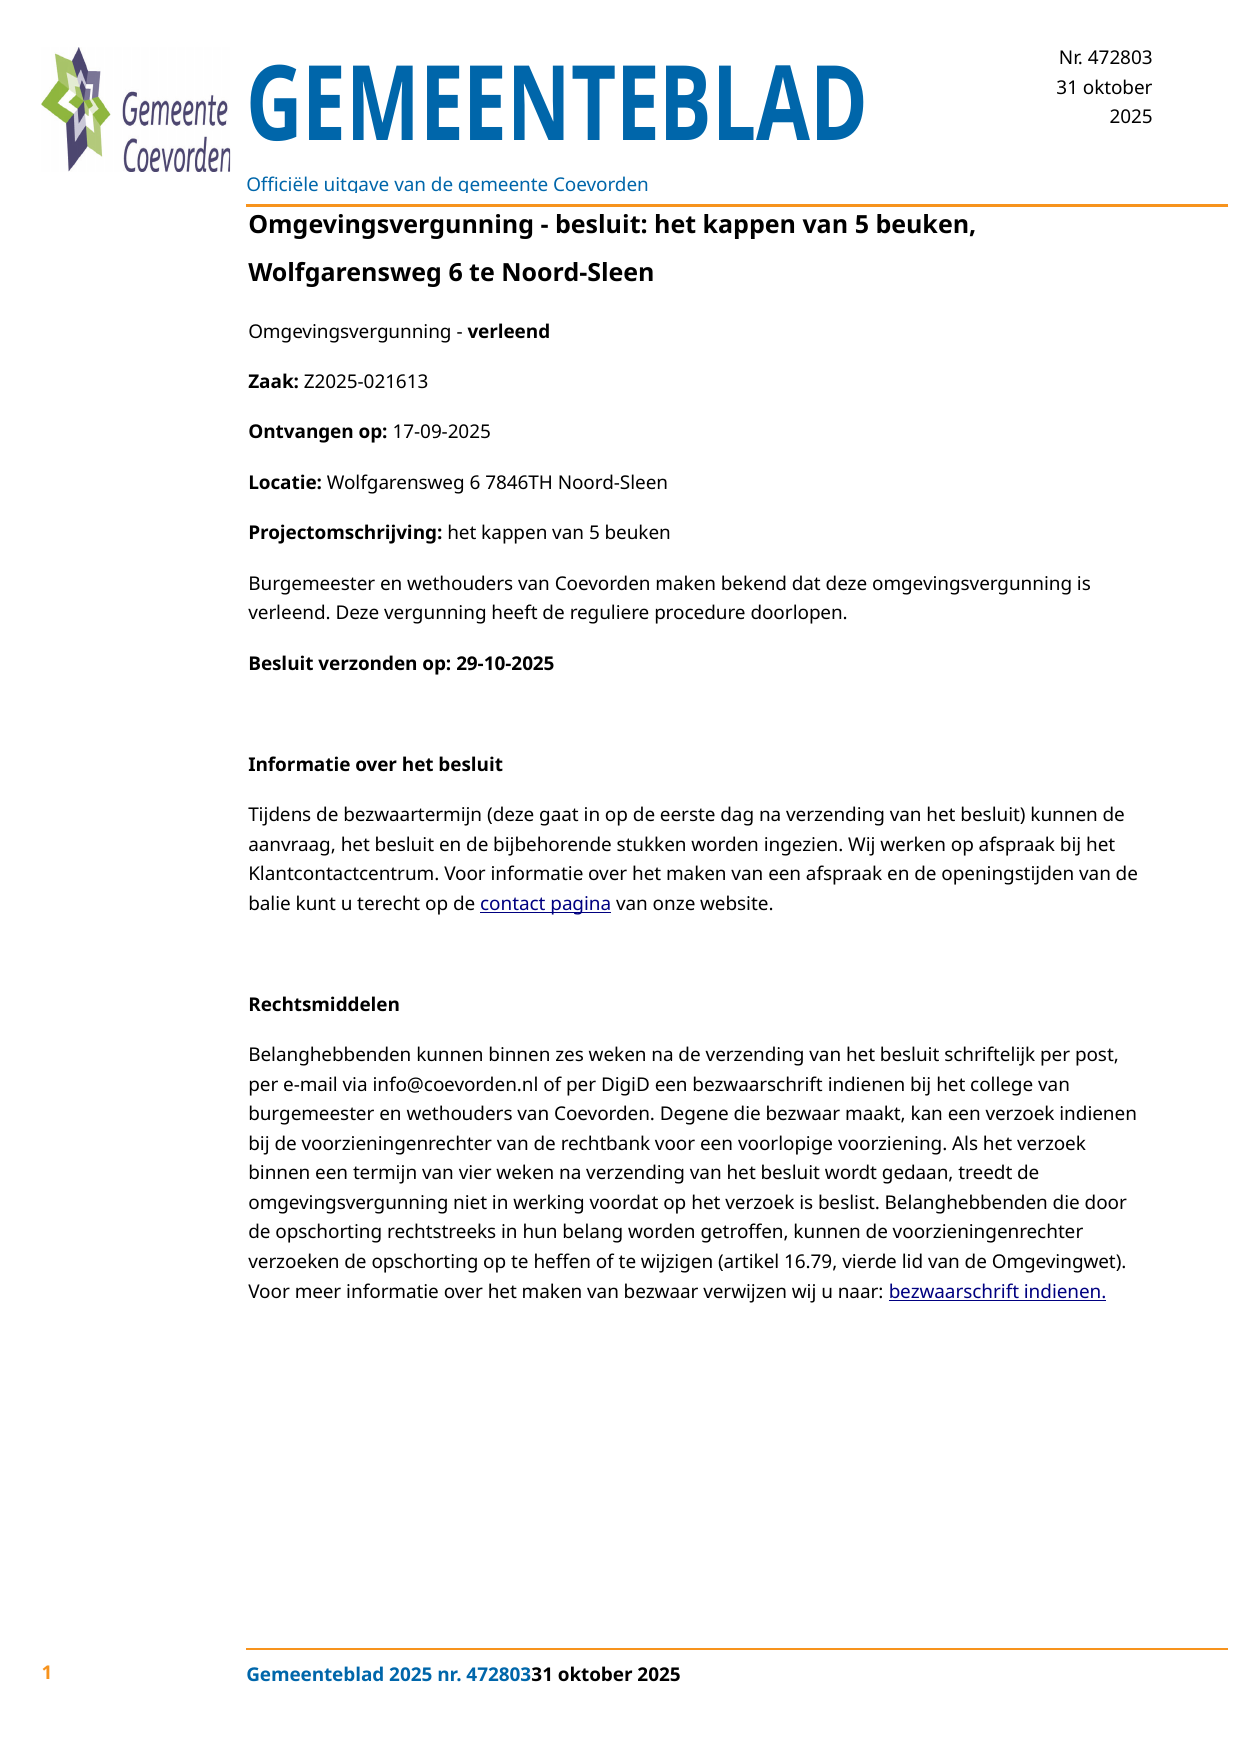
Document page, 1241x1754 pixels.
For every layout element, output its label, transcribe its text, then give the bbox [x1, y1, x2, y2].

text Projectomschrijving: het kappen van 5 beuken [248, 519, 1152, 545]
picture [41, 47, 231, 172]
text Tijdens de bezwaartermijn (deze gaat in op de eerste dag na verzending van het besluit) kunnen de aanvraag, het besluit en de bijbehorende stukken worden ingezien. Wij werken op afspraak bij het Klantcontactcentrum. Voor informatie over het maken van een afspraak en de openingstijden van de balie kunt u terecht op de contact pagina van onze website. [248, 801, 1152, 916]
text Locatie: Wolfgarensweg 6 7846TH Noord-Sleen [248, 469, 1152, 495]
text Belanghebbenden kunnen binnen zes weken na de verzending van het besluit schriftelijk per post, per e-mail via info@coevorden.nl of per DigiD een bezwaarschrift indienen bij het college van burgemeester en wethouders van Coevorden. Degene die bezwaar maakt, kan een verzoek indienen bij de voorzieningenrechter van de rechtbank voor een voorlopige voorziening. Als het verzoek binnen een termijn van vier weken na verzending van het besluit wordt gedaan, treedt de omgevingsvergunning niet in werking voordat op het verzoek is beslist. Belanghebbenden die door de opschorting rechtstreeks in hun belang worden getroffen, kunnen de voorzieningenrechter verzoeken de opschorting op te heffen of te wijzigen (artikel 16.79, vierde lid van de Omgevingwet). Voor meer informatie over het maken van bezwaar verwijzen wij u naar: bezwaarschrift indienen. [248, 1041, 1152, 1304]
text Rechtsmiddelen [248, 991, 1152, 1017]
text Omgevingsvergunning - verleend [248, 318, 1152, 344]
text Besluit verzonden op: 29-10-2025 [248, 650, 1152, 676]
text Burgemeester en wethouders van Coevorden maken bekend dat deze omgevingsvergunning is verleend. Deze vergunning heeft de reguliere procedure doorlopen. [248, 570, 1152, 625]
text Ontvangen op: 17-09-2025 [248, 419, 1152, 444]
text Zaak: Z2025-021613 [248, 368, 1152, 394]
text Omgevingsvergunning - besluit: het kappen van 5 beuken, Wolfgarensweg 6 te Noord-Sleen [248, 207, 1152, 288]
text Informatie over het besluit [248, 751, 1152, 777]
